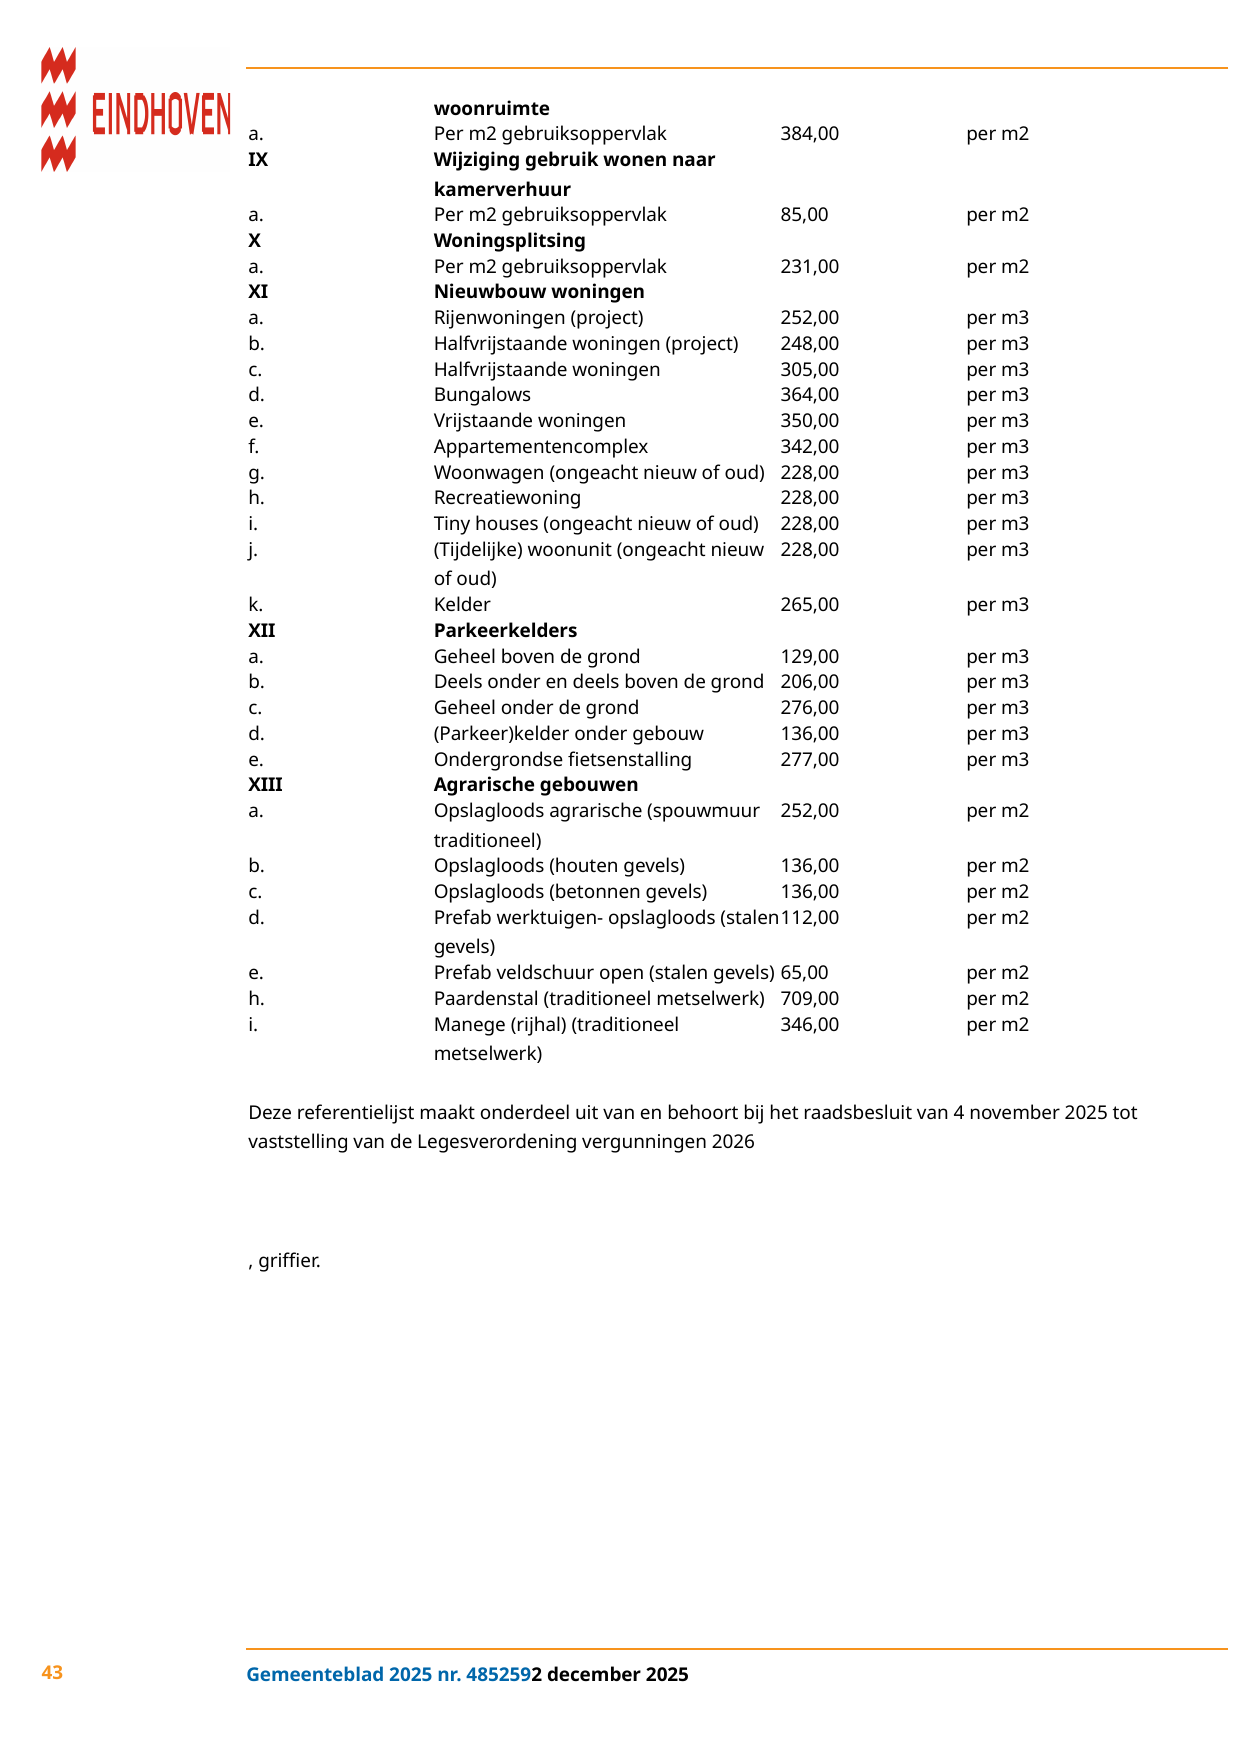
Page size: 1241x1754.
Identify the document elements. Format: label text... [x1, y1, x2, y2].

table_cell per m2 [966, 959, 1152, 985]
table_cell Opslagloods agrarische (spouwmuur traditioneel) [434, 797, 780, 852]
table_cell i. [248, 1011, 433, 1066]
table_cell 129,00 [780, 643, 966, 668]
table_cell XIII [248, 771, 433, 797]
table_cell Woonwagen (ongeacht nieuw of oud) [434, 459, 780, 484]
table_cell per m3 [966, 720, 1152, 746]
table_cell Per m2 gebruiksoppervlak [434, 253, 780, 279]
table_cell Halfvrijstaande woningen (project) [434, 330, 780, 356]
table_cell [966, 227, 1152, 253]
table_cell 350,00 [780, 408, 966, 433]
table_cell [966, 771, 1152, 797]
table_cell Paardenstal (traditioneel metselwerk) [434, 985, 780, 1011]
table_cell per m2 [966, 853, 1152, 878]
table_cell XI [248, 279, 433, 304]
table_cell [780, 227, 966, 253]
table_cell d. [248, 904, 433, 959]
table_cell Recreatiewoning [434, 485, 780, 510]
table_cell 136,00 [780, 878, 966, 904]
table_cell per m3 [966, 408, 1152, 433]
table_cell 228,00 [780, 536, 966, 591]
table_cell [780, 146, 966, 202]
table_cell per m3 [966, 694, 1152, 720]
table_cell Opslagloods (houten gevels) [434, 853, 780, 878]
table_cell Halfvrijstaande woningen [434, 356, 780, 382]
table_cell 277,00 [780, 746, 966, 771]
table_cell 65,00 [780, 959, 966, 985]
table_cell per m2 [966, 985, 1152, 1011]
table_cell per m2 [966, 1011, 1152, 1066]
table_cell 231,00 [780, 253, 966, 279]
table_cell per m3 [966, 643, 1152, 668]
table_cell Manege (rijhal) (traditioneel metselwerk) [434, 1011, 780, 1066]
table_cell 252,00 [780, 797, 966, 852]
table_cell [780, 617, 966, 643]
table_cell per m3 [966, 669, 1152, 694]
table_cell Per m2 gebruiksoppervlak [434, 202, 780, 227]
table_cell per m2 [966, 121, 1152, 146]
table_cell [966, 617, 1152, 643]
table_cell 136,00 [780, 720, 966, 746]
table_cell 265,00 [780, 591, 966, 617]
table_cell Agrarische gebouwen [434, 771, 780, 797]
table_cell 276,00 [780, 694, 966, 720]
table_cell 252,00 [780, 305, 966, 330]
table_cell Geheel boven de grond [434, 643, 780, 668]
table_cell e. [248, 959, 433, 985]
table_cell Appartementencomplex [434, 433, 780, 459]
table_cell a. [248, 202, 433, 227]
table_cell Prefab veldschuur open (stalen gevels) [434, 959, 780, 985]
table_cell Bungalows [434, 382, 780, 407]
table_cell j. [248, 536, 433, 591]
table_cell a. [248, 253, 433, 279]
table_cell e. [248, 746, 433, 771]
table_cell Per m2 gebruiksoppervlak [434, 121, 780, 146]
table_cell Geheel onder de grond [434, 694, 780, 720]
table_cell [966, 95, 1152, 121]
table_cell e. [248, 408, 433, 433]
table_cell a. [248, 797, 433, 852]
table_cell a. [248, 121, 433, 146]
table_cell h. [248, 985, 433, 1011]
table_cell Woningsplitsing [434, 227, 780, 253]
table_cell [780, 279, 966, 304]
table_cell Kelder [434, 591, 780, 617]
table_cell 228,00 [780, 485, 966, 510]
table_cell 228,00 [780, 459, 966, 484]
table_cell per m3 [966, 591, 1152, 617]
table_cell [966, 279, 1152, 304]
table_cell 248,00 [780, 330, 966, 356]
table_cell (Tijdelijke) woonunit (ongeacht nieuw of oud) [434, 536, 780, 591]
table_cell per m3 [966, 305, 1152, 330]
table_cell per m3 [966, 330, 1152, 356]
table_cell b. [248, 330, 433, 356]
table_cell X [248, 227, 433, 253]
picture [41, 47, 231, 172]
table_cell woonruimte [434, 95, 780, 121]
table_cell b. [248, 853, 433, 878]
table_cell Nieuwbouw woningen [434, 279, 780, 304]
text Deze referentielijst maakt onderdeel uit van en behoort bij het raadsbesluit van 4 november 2025 tot vaststelling van de Legesverordening vergunningen 2026 [248, 1099, 1152, 1154]
table_cell per m3 [966, 433, 1152, 459]
table_cell Prefab werktuigen- opslagloods (stalen gevels) [434, 904, 780, 959]
table_cell [966, 146, 1152, 202]
table_cell per m3 [966, 536, 1152, 591]
table_cell Wijziging gebruik wonen naar kamerverhuur [434, 146, 780, 202]
table_cell [780, 771, 966, 797]
table_cell 346,00 [780, 1011, 966, 1066]
table_cell [780, 95, 966, 121]
table_cell a. [248, 643, 433, 668]
table_cell per m3 [966, 382, 1152, 407]
table_cell 342,00 [780, 433, 966, 459]
table_cell per m2 [966, 904, 1152, 959]
table_cell c. [248, 878, 433, 904]
table_cell per m2 [966, 253, 1152, 279]
table_cell per m3 [966, 746, 1152, 771]
table_cell 228,00 [780, 510, 966, 536]
table_cell f. [248, 433, 433, 459]
table_cell c. [248, 356, 433, 382]
table_cell k. [248, 591, 433, 617]
table_cell 112,00 [780, 904, 966, 959]
table_cell Parkeerkelders [434, 617, 780, 643]
table_cell c. [248, 694, 433, 720]
table_cell per m3 [966, 356, 1152, 382]
table_cell h. [248, 485, 433, 510]
table_cell 709,00 [780, 985, 966, 1011]
table_cell i. [248, 510, 433, 536]
table_cell Rijenwoningen (project) [434, 305, 780, 330]
table_cell d. [248, 720, 433, 746]
table_cell Deels onder en deels boven de grond [434, 669, 780, 694]
table_cell b. [248, 669, 433, 694]
table_cell per m3 [966, 459, 1152, 484]
table_cell Ondergrondse fietsenstalling [434, 746, 780, 771]
table_cell g. [248, 459, 433, 484]
table_cell 85,00 [780, 202, 966, 227]
table_cell 206,00 [780, 669, 966, 694]
table_cell 305,00 [780, 356, 966, 382]
table_cell Tiny houses (ongeacht nieuw of oud) [434, 510, 780, 536]
table_cell Vrijstaande woningen [434, 408, 780, 433]
table_cell 384,00 [780, 121, 966, 146]
text , griffier. [248, 1247, 1152, 1272]
table_cell per m2 [966, 878, 1152, 904]
table_cell XII [248, 617, 433, 643]
table_cell (Parkeer)kelder onder gebouw [434, 720, 780, 746]
table_cell per m2 [966, 202, 1152, 227]
table_cell d. [248, 382, 433, 407]
table_cell a. [248, 305, 433, 330]
table_cell 136,00 [780, 853, 966, 878]
table_cell IX [248, 146, 433, 202]
table_cell Opslagloods (betonnen gevels) [434, 878, 780, 904]
table_cell [248, 95, 433, 121]
table_cell per m3 [966, 510, 1152, 536]
table_cell per m2 [966, 797, 1152, 852]
table_cell per m3 [966, 485, 1152, 510]
table_cell 364,00 [780, 382, 966, 407]
